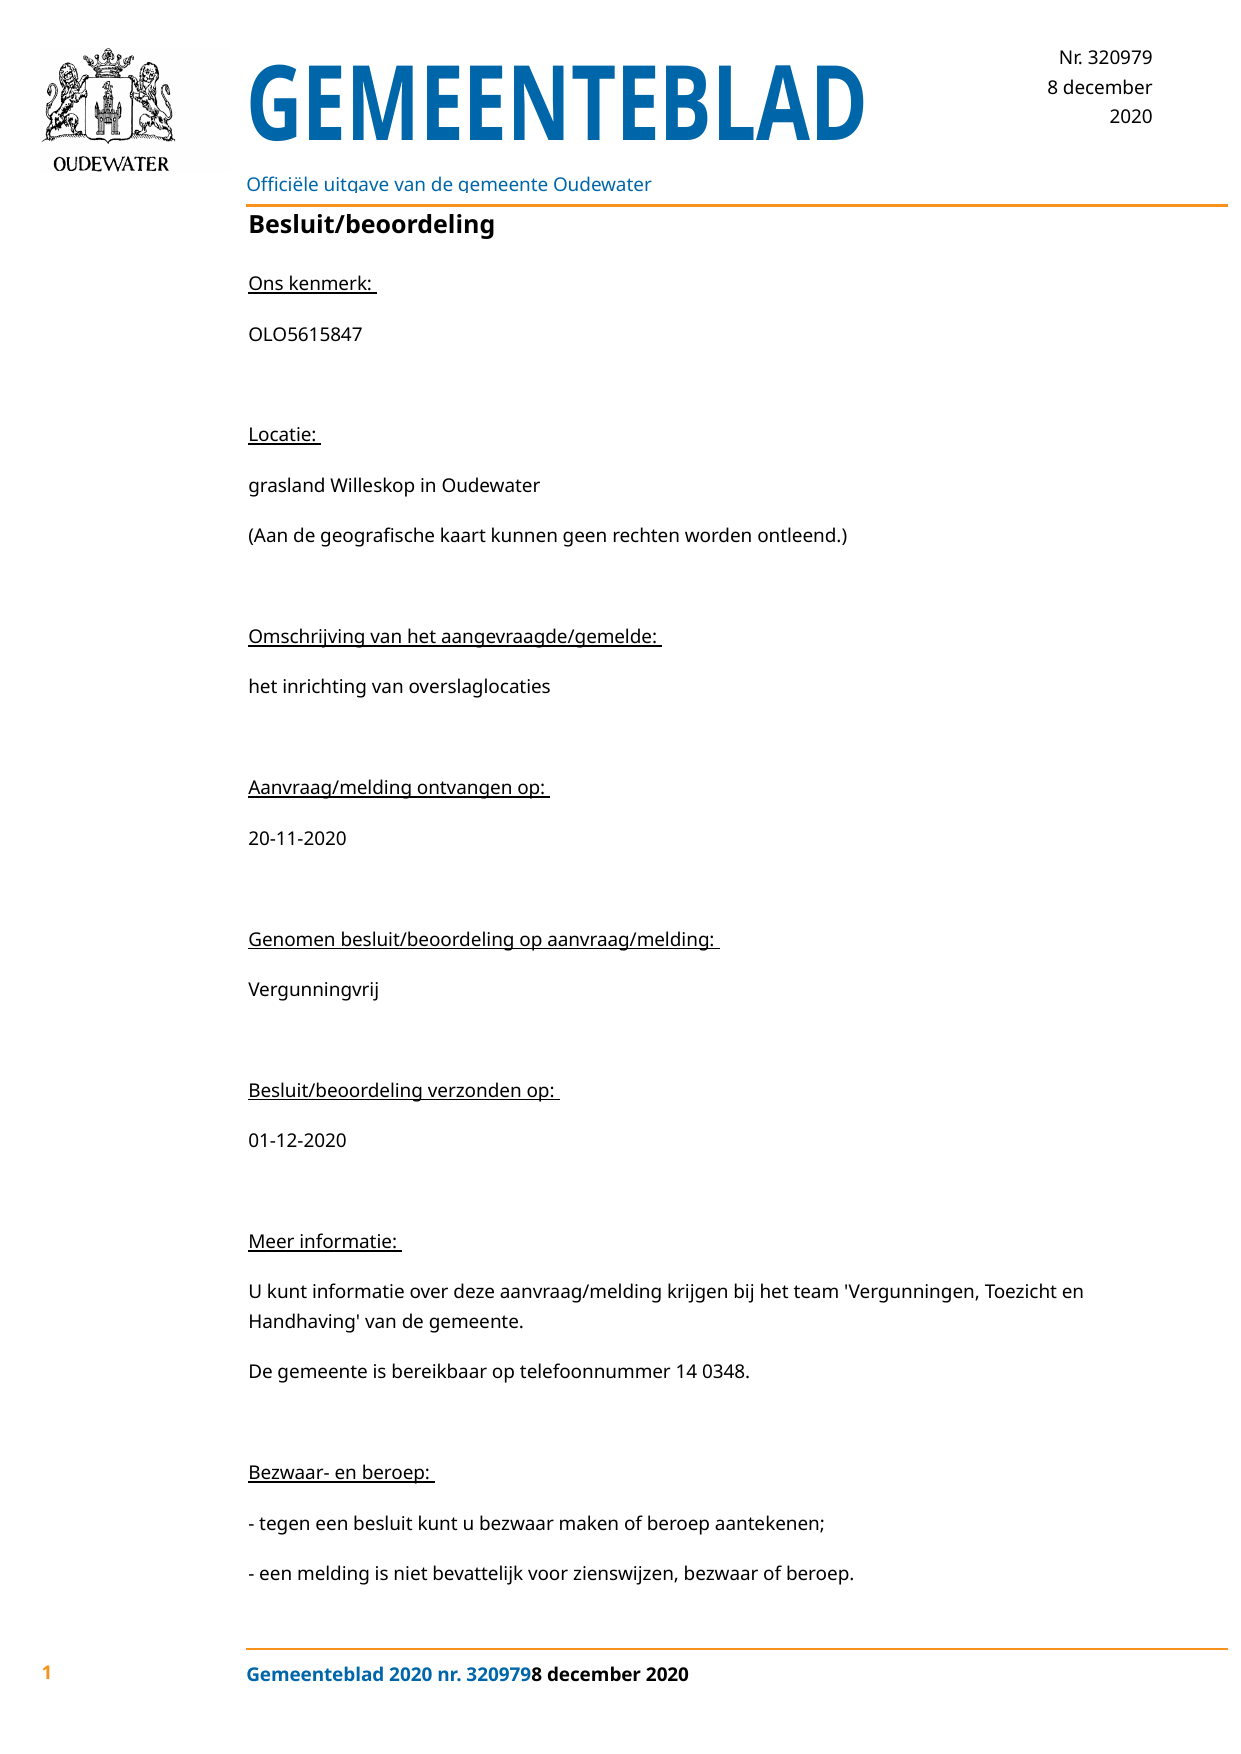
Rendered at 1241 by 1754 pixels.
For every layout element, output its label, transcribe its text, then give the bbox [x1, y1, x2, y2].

text Bezwaar- en beroep: [248, 1459, 1152, 1485]
text Besluit/beoordeling verzonden op: [248, 1077, 1152, 1103]
text (Aan de geografische kaart kunnen geen rechten worden ontleend.) [248, 522, 1152, 548]
text Omschrijving van het aangevraagde/gemelde: [248, 623, 1152, 649]
text U kunt informatie over deze aanvraag/melding krijgen bij het team 'Vergunningen, Toezicht en Handhaving' van de gemeente. [248, 1279, 1152, 1334]
text het inrichting van overslaglocaties [248, 674, 1152, 699]
text De gemeente is bereikbaar op telefoonnummer 14 0348. [248, 1359, 1152, 1384]
text Aanvraag/melding ontvangen op: [248, 774, 1152, 800]
text - tegen een besluit kunt u bezwaar maken of beroep aantekenen; [248, 1510, 1152, 1536]
text grasland Willeskop in Oudewater [248, 472, 1152, 498]
picture [41, 47, 231, 172]
text Besluit/beoordeling [248, 207, 1152, 241]
text Ons kenmerk: [248, 270, 1152, 296]
text Meer informatie: [248, 1228, 1152, 1254]
text OLO5615847 [248, 321, 1152, 346]
text - een melding is niet bevattelijk voor zienswijzen, bezwaar of beroep. [248, 1560, 1152, 1586]
text Vergunningvrij [248, 976, 1152, 1002]
text Genomen besluit/beoordeling op aanvraag/melding: [248, 926, 1152, 951]
text Locatie: [248, 422, 1152, 447]
text 20-11-2020 [248, 825, 1152, 851]
text 01-12-2020 [248, 1127, 1152, 1153]
